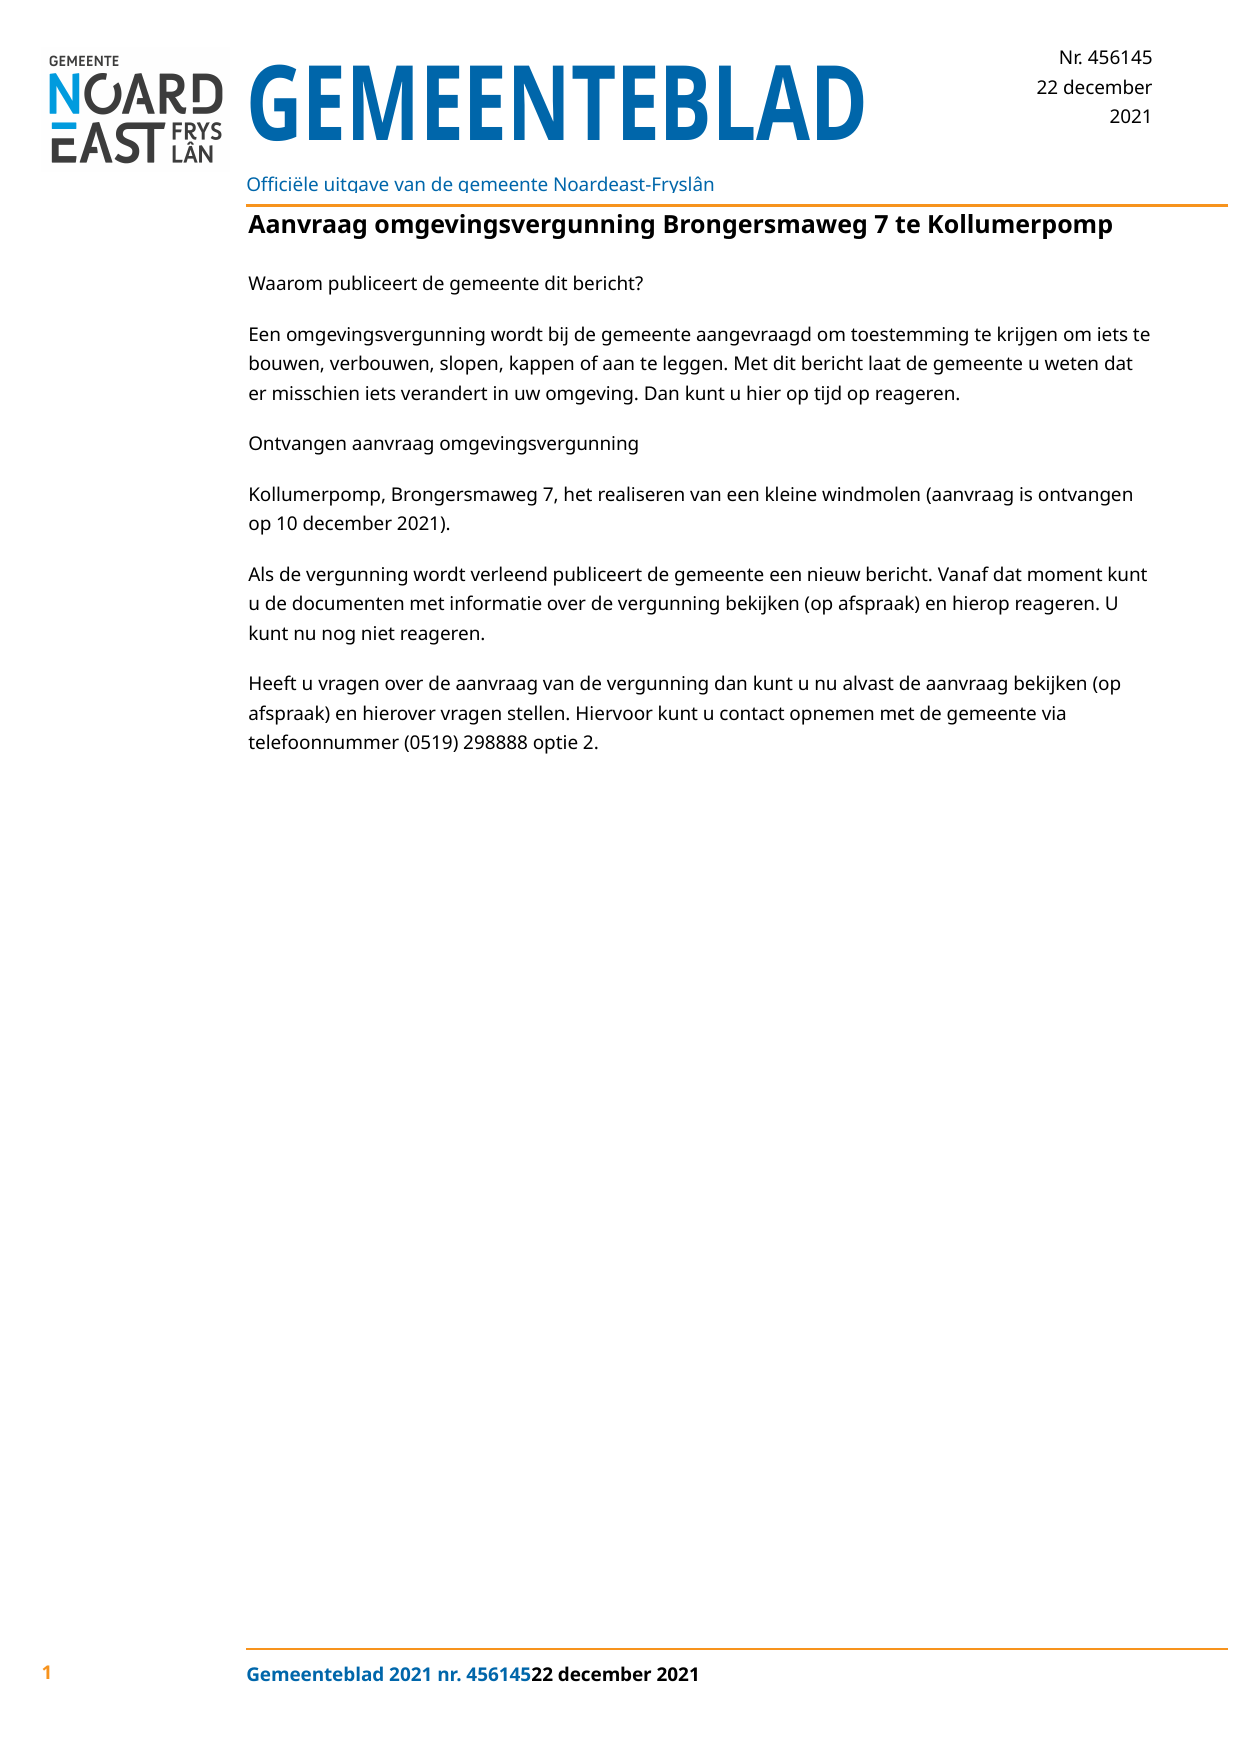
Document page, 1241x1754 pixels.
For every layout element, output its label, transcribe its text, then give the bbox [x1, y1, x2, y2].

text Waarom publiceert de gemeente dit bericht? [248, 270, 1152, 296]
text Ontvangen aanvraag omgevingsvergunning [248, 430, 1152, 456]
picture [41, 47, 231, 172]
text Kollumerpomp, Brongersmaweg 7, het realiseren van een kleine windmolen (aanvraag is ontvangen op 10 december 2021). [248, 481, 1152, 536]
text Aanvraag omgevingsvergunning Brongersmaweg 7 te Kollumerpomp [248, 207, 1152, 241]
text Als de vergunning wordt verleend publiceert de gemeente een nieuw bericht. Vanaf dat moment kunt u de documenten met informatie over de vergunning bekijken (op afspraak) en hierop reageren. U kunt nu nog niet reageren. [248, 561, 1152, 646]
text Heeft u vragen over de aanvraag van de vergunning dan kunt u nu alvast de aanvraag bekijken (op afspraak) en hierover vragen stellen. Hiervoor kunt u contact opnemen met de gemeente via telefoonnummer (0519) 298888 optie 2. [248, 670, 1152, 755]
text Een omgevingsvergunning wordt bij de gemeente aangevraagd om toestemming te krijgen om iets te bouwen, verbouwen, slopen, kappen of aan te leggen. Met dit bericht laat de gemeente u weten dat er misschien iets verandert in uw omgeving. Dan kunt u hier op tijd op reageren. [248, 321, 1152, 406]
